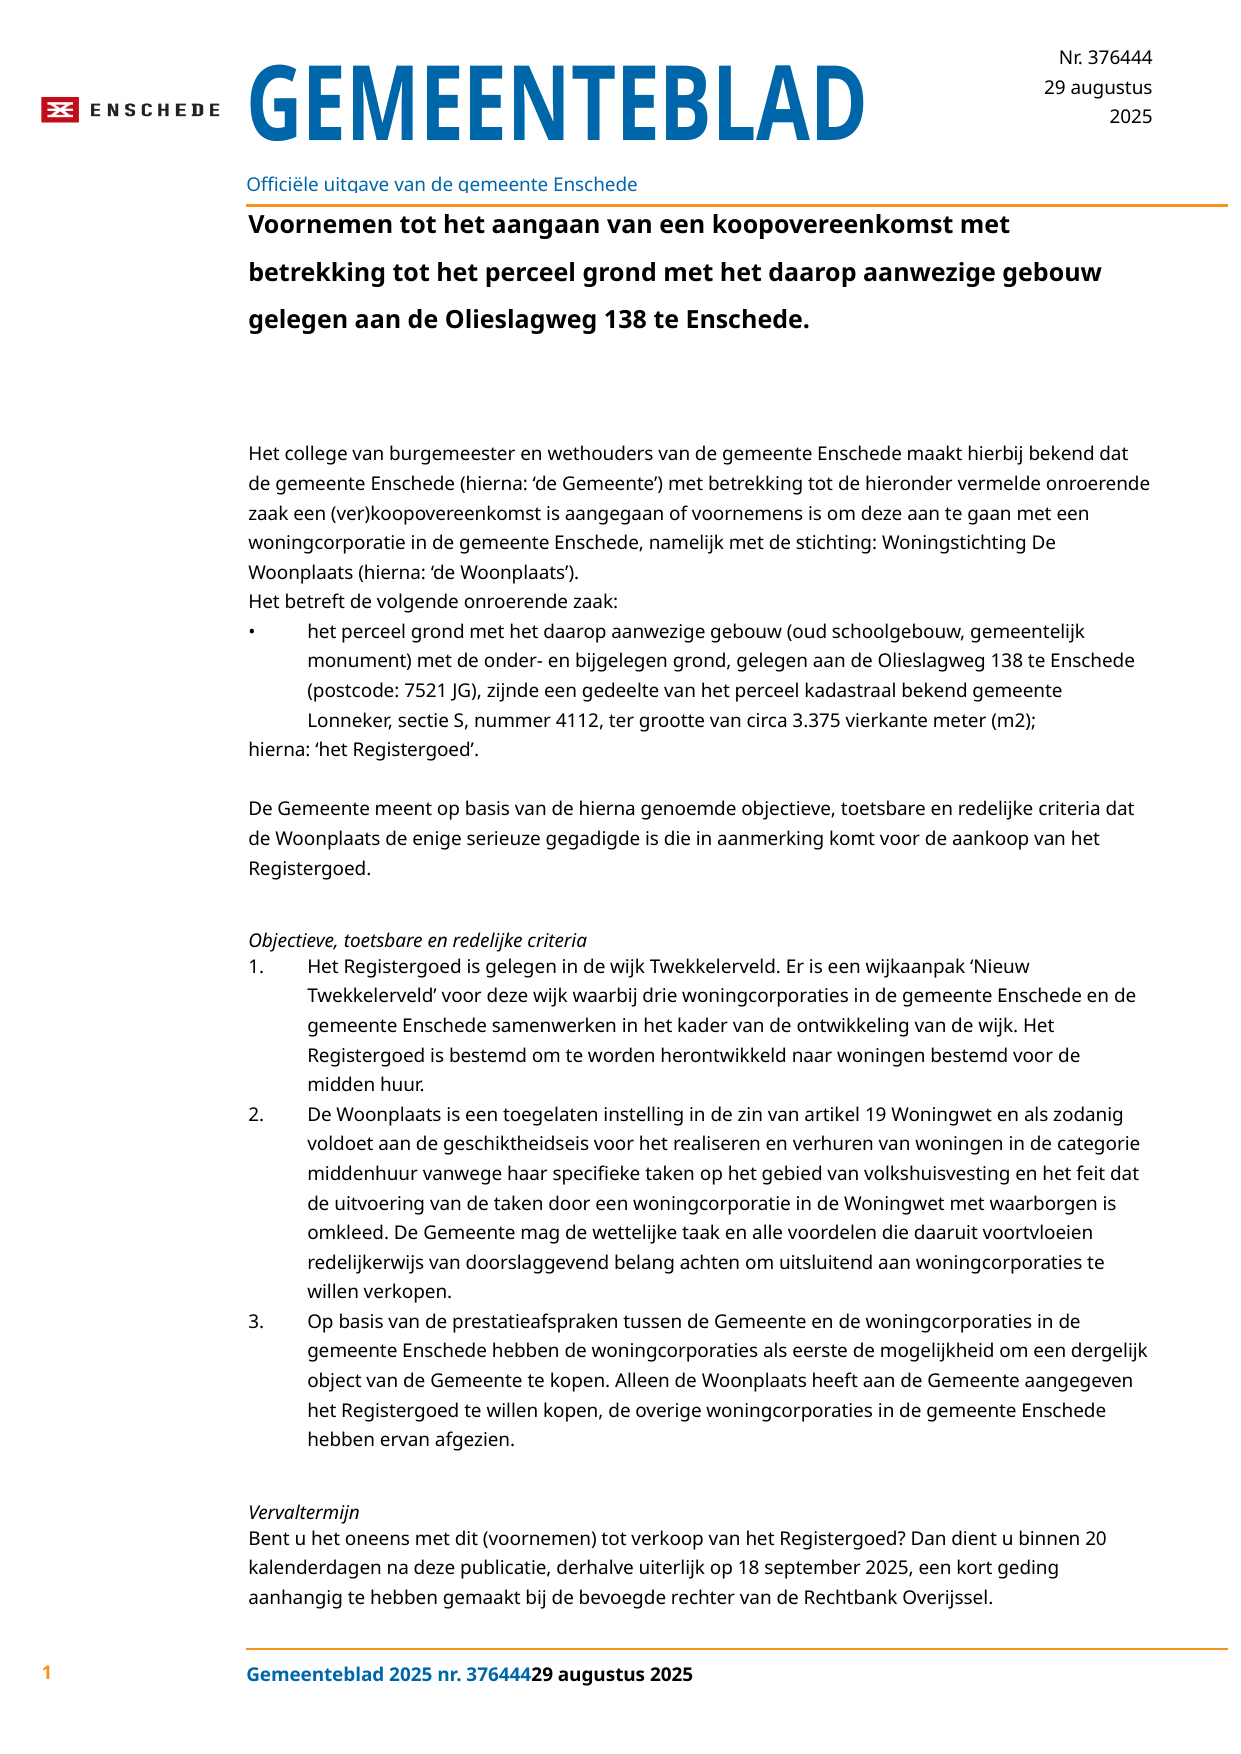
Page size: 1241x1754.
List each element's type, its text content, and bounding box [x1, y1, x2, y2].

text Objectieve, toetsbare en redelijke criteria [248, 927, 1152, 953]
list het perceel grond met het daarop aanwezige gebouw (oud schoolgebouw, gemeentelijk monument) met de onder- en bijgelegen grond, gelegen aan de Olieslagweg 138 te Enschede (postcode: 7521 JG), zijnde een gedeelte van het perceel kadastraal bekend gemeente Lonneker, sectie S, nummer 4112, ter grootte van circa 3.375 vierkante meter (m2); [248, 618, 1152, 732]
list Op basis van de prestatieafspraken tussen de Gemeente en de woningcorporaties in de gemeente Enschede hebben de woningcorporaties als eerste de mogelijkheid om een dergelijk object van de Gemeente te kopen. Alleen de Woonplaats heeft aan de Gemeente aangegeven het Registergoed te willen kopen, de overige woningcorporaties in de gemeente Enschede hebben ervan afgezien. [248, 1308, 1152, 1452]
list De Woonplaats is een toegelaten instelling in de zin van artikel 19 Woningwet en als zodanig voldoet aan de geschiktheidseis voor het realiseren en verhuren van woningen in de categorie middenhuur vanwege haar specifieke taken op het gebied van volkshuisvesting en het feit dat de uitvoering van de taken door een woningcorporatie in de Woningwet met waarborgen is omkleed. De Gemeente mag de wettelijke taak en alle voordelen die daaruit voortvloeien redelijkerwijs van doorslaggevend belang achten om uitsluitend aan woningcorporaties te willen verkopen. [248, 1101, 1152, 1304]
text hierna: ‘het Registergoed’. [248, 736, 1152, 762]
text Vervaltermijn [248, 1499, 1152, 1525]
list Het Registergoed is gelegen in de wijk Twekkelerveld. Er is een wijkaanpak ‘Nieuw Twekkelerveld’ voor deze wijk waarbij drie woningcorporaties in de gemeente Enschede en de gemeente Enschede samenwerken in het kader van de ontwikkeling van de wijk. Het Registergoed is bestemd om te worden herontwikkeld naar woningen bestemd voor de midden huur. [248, 953, 1152, 1097]
text Het betreft de volgende onroerende zaak: [248, 588, 1152, 614]
text Bent u het oneens met dit (voornemen) tot verkoop van het Registergoed? Dan dient u binnen 20 kalenderdagen na deze publicatie, derhalve uiterlijk op 18 september 2025, een kort geding aanhangig te hebben gemaakt bij de bevoegde rechter van de Rechtbank Overijssel. [248, 1525, 1152, 1610]
text Het college van burgemeester en wethouders van de gemeente Enschede maakt hierbij bekend dat de gemeente Enschede (hierna: ‘de Gemeente’) met betrekking tot de hieronder vermelde onroerende zaak een (ver)koopovereenkomst is aangegaan of voornemens is om deze aan te gaan met een woningcorporatie in de gemeente Enschede, namelijk met de stichting: Woningstichting De Woonplaats (hierna: ‘de Woonplaats’). [248, 441, 1152, 584]
text Voornemen tot het aangaan van een koopovereenkomst met betrekking tot het perceel grond met het daarop aanwezige gebouw gelegen aan de Olieslagweg 138 te Enschede. [248, 207, 1152, 336]
text De Gemeente meent op basis van de hierna genoemde objectieve, toetsbare en redelijke criteria dat de Woonplaats de enige serieuze gegadigde is die in aanmerking komt voor de aankoop van het Registergoed. [248, 796, 1152, 880]
picture [41, 47, 231, 172]
